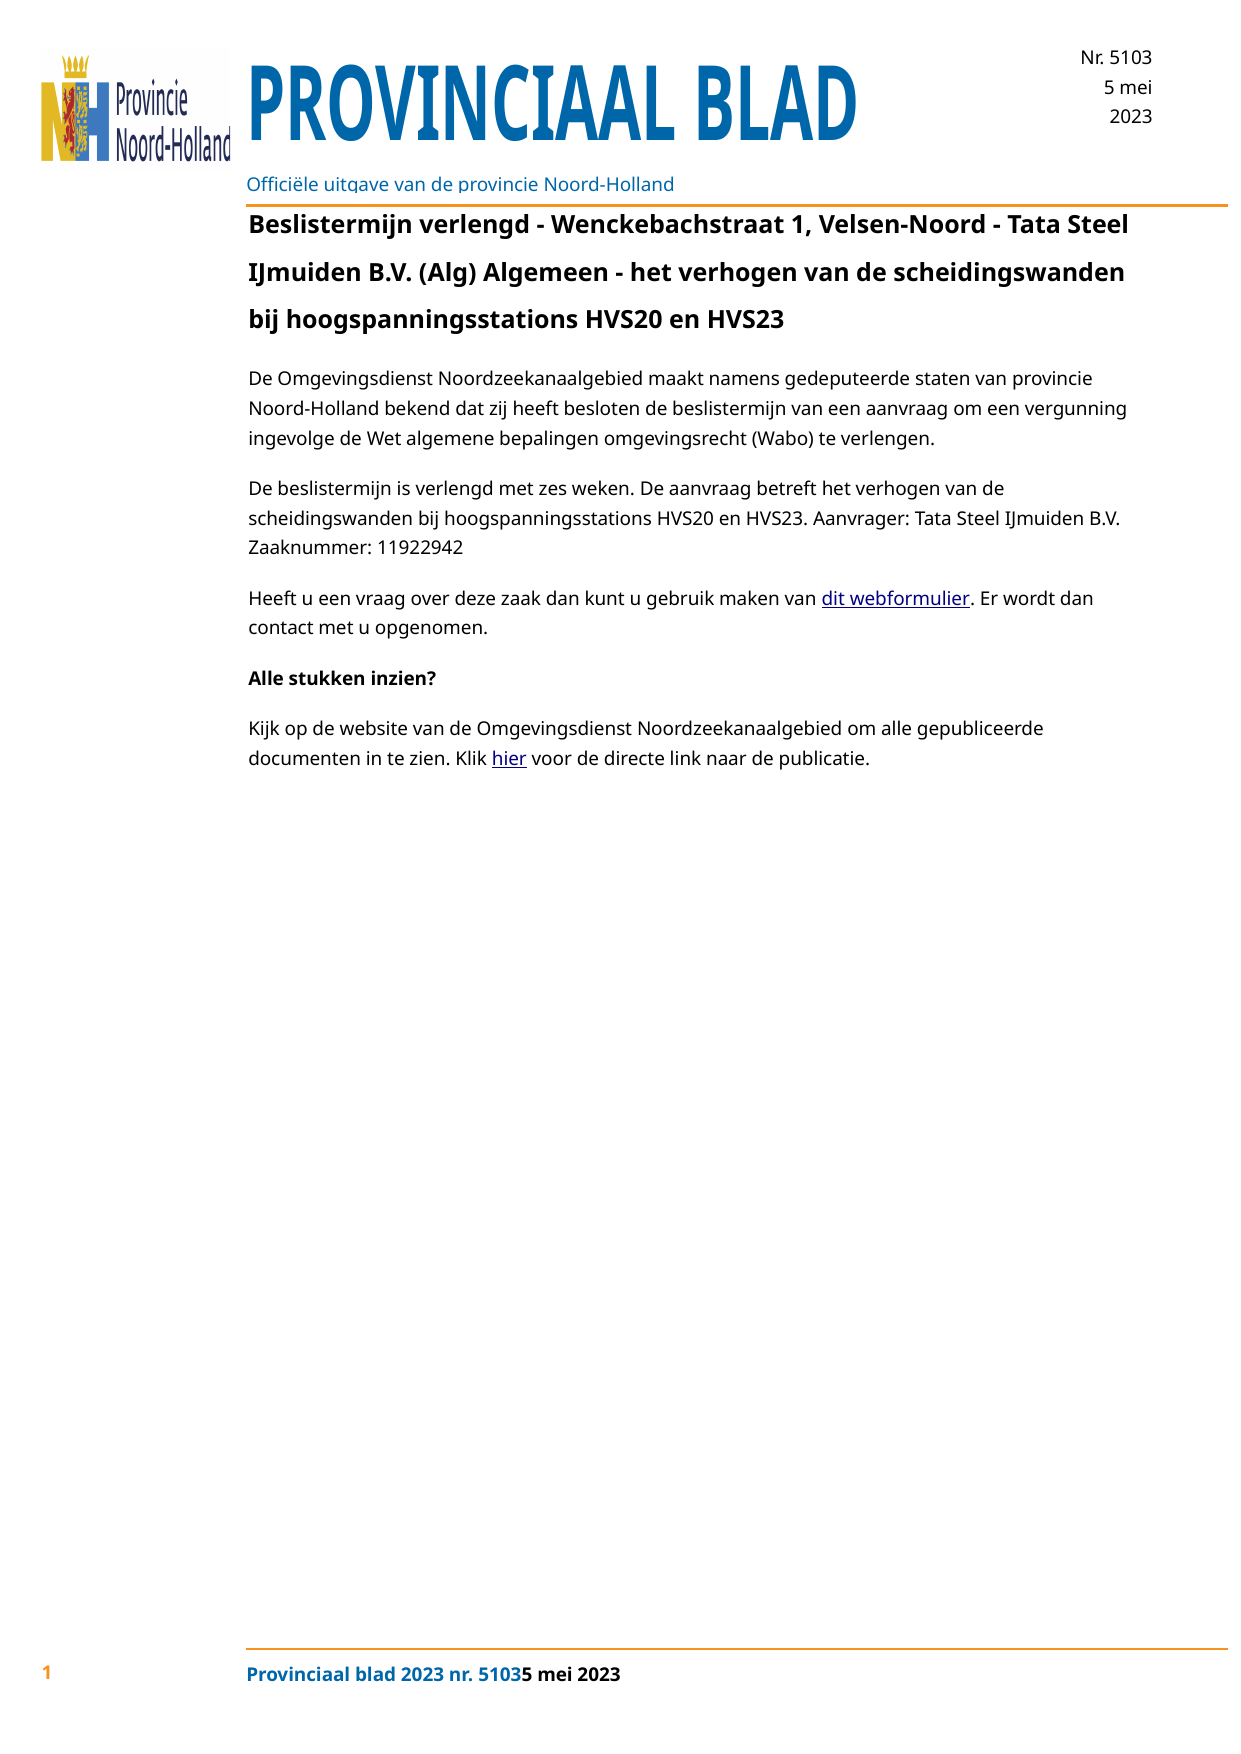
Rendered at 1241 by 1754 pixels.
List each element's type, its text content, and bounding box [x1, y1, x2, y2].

picture [41, 47, 231, 172]
text Beslistermijn verlengd - Wenckebachstraat 1, Velsen-Noord - Tata Steel IJmuiden B.V. (Alg) Algemeen - het verhogen van de scheidingswanden bij hoogspanningsstations HVS20 en HVS23 [248, 207, 1152, 336]
text Alle stukken inzien? [248, 665, 1152, 690]
text Heeft u een vraag over deze zaak dan kunt u gebruik maken van dit webformulier. Er wordt dan contact met u opgenomen. [248, 585, 1152, 640]
text Kijk op de website van de Omgevingsdienst Noordzeekanaalgebied om alle gepubliceerde documenten in te zien. Klik hier voor de directe link naar de publicatie. [248, 715, 1152, 770]
text De beslistermijn is verlengd met zes weken. De aanvraag betreft het verhogen van de scheidingswanden bij hoogspanningsstations HVS20 en HVS23. Aanvrager: Tata Steel IJmuiden B.V. Zaaknummer: 11922942 [248, 475, 1152, 560]
text De Omgevingsdienst Noordzeekanaalgebied maakt namens gedeputeerde staten van provincie Noord-Holland bekend dat zij heeft besloten de beslistermijn van een aanvraag om een vergunning ingevolge de Wet algemene bepalingen omgevingsrecht (Wabo) te verlengen. [248, 366, 1152, 450]
